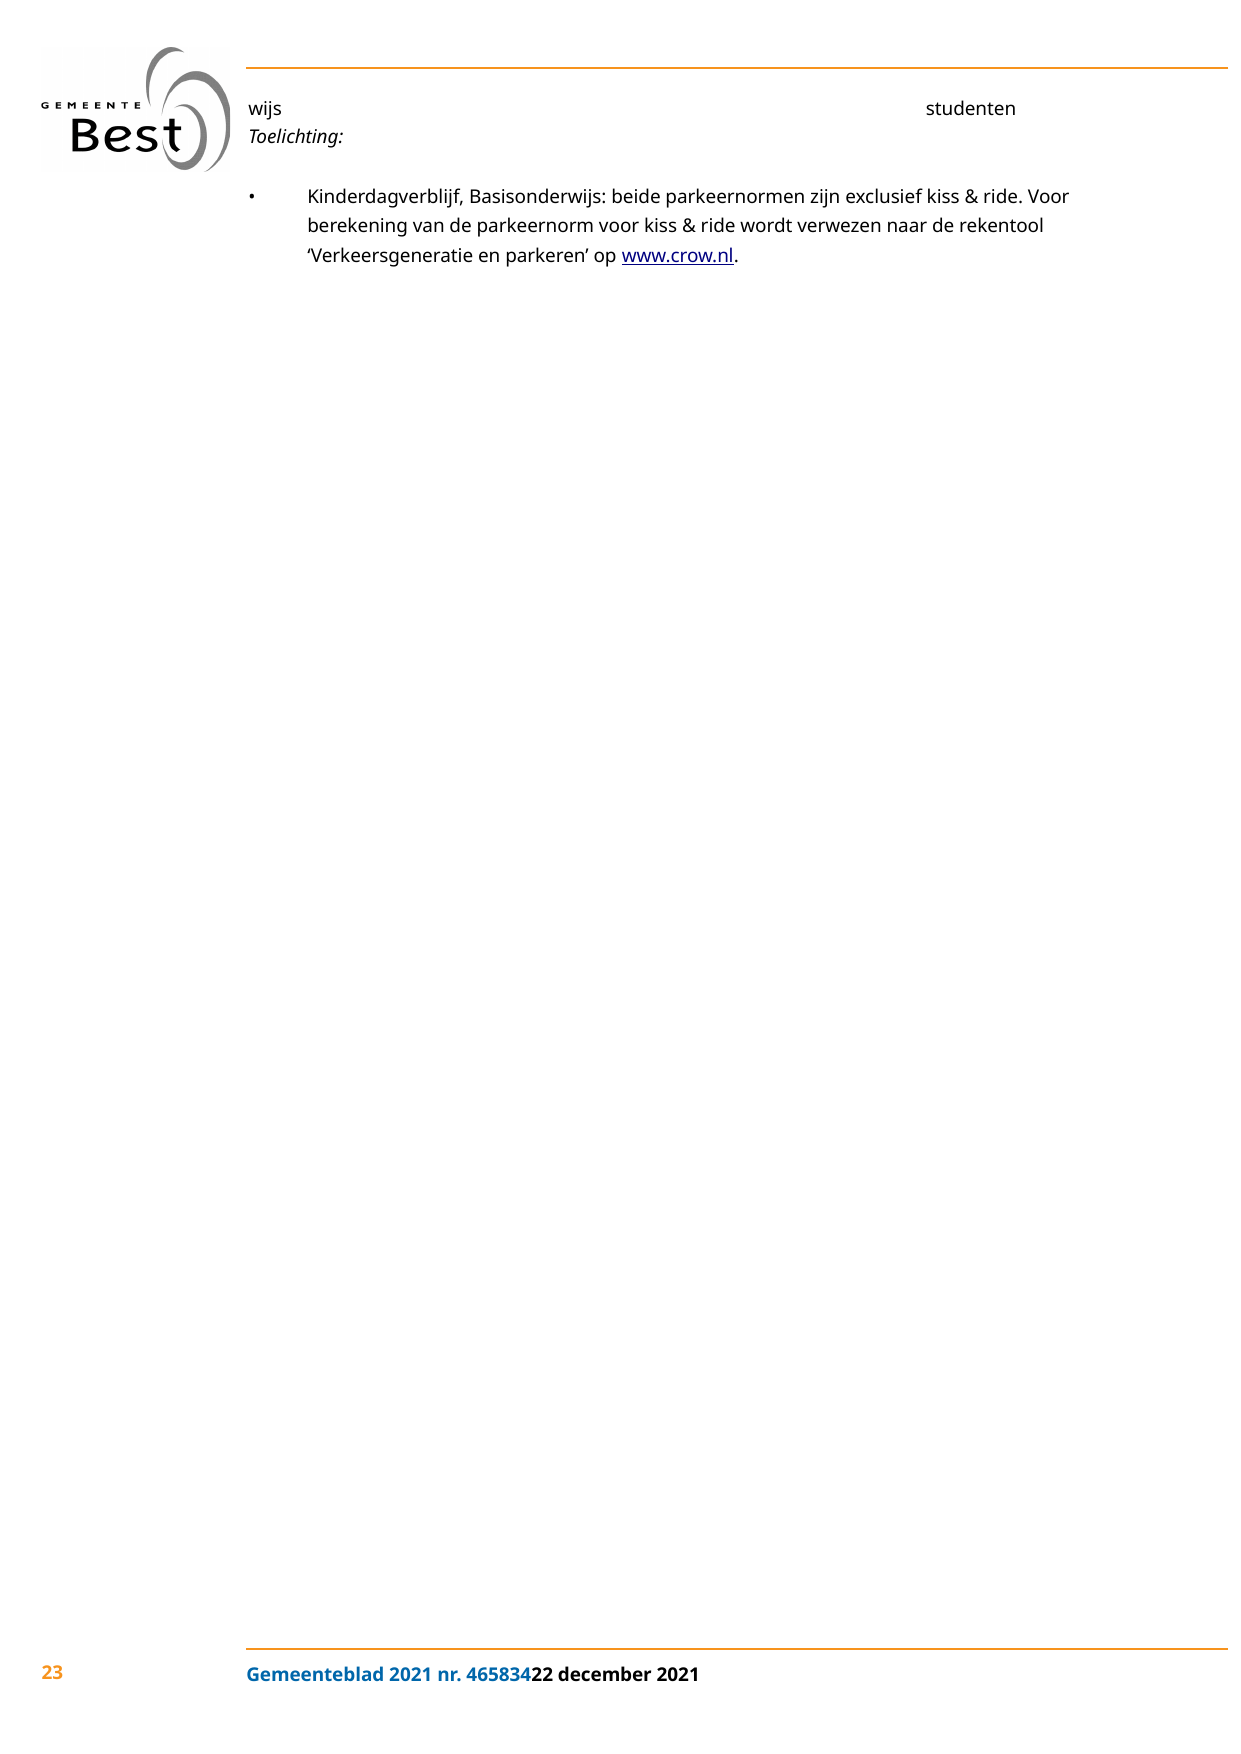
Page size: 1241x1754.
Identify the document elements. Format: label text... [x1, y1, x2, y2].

table_cell [1039, 95, 1152, 121]
table_cell studenten [926, 95, 1038, 121]
table_cell [700, 95, 813, 121]
text Toelichting: [248, 124, 1152, 149]
table_cell [587, 95, 700, 121]
table_cell wijs [248, 95, 361, 121]
table_cell [474, 95, 587, 121]
picture [41, 47, 231, 172]
table_cell [361, 95, 474, 121]
list Kinderdagverblijf, Basisonderwijs: beide parkeernormen zijn exclusief kiss & ride. Voor berekening van de parkeernorm voor kiss & ride wordt verwezen naar de rekentool ‘Verkeersgeneratie en parkeren’ op www.crow.nl. [248, 183, 1152, 268]
table_cell [813, 95, 926, 121]
